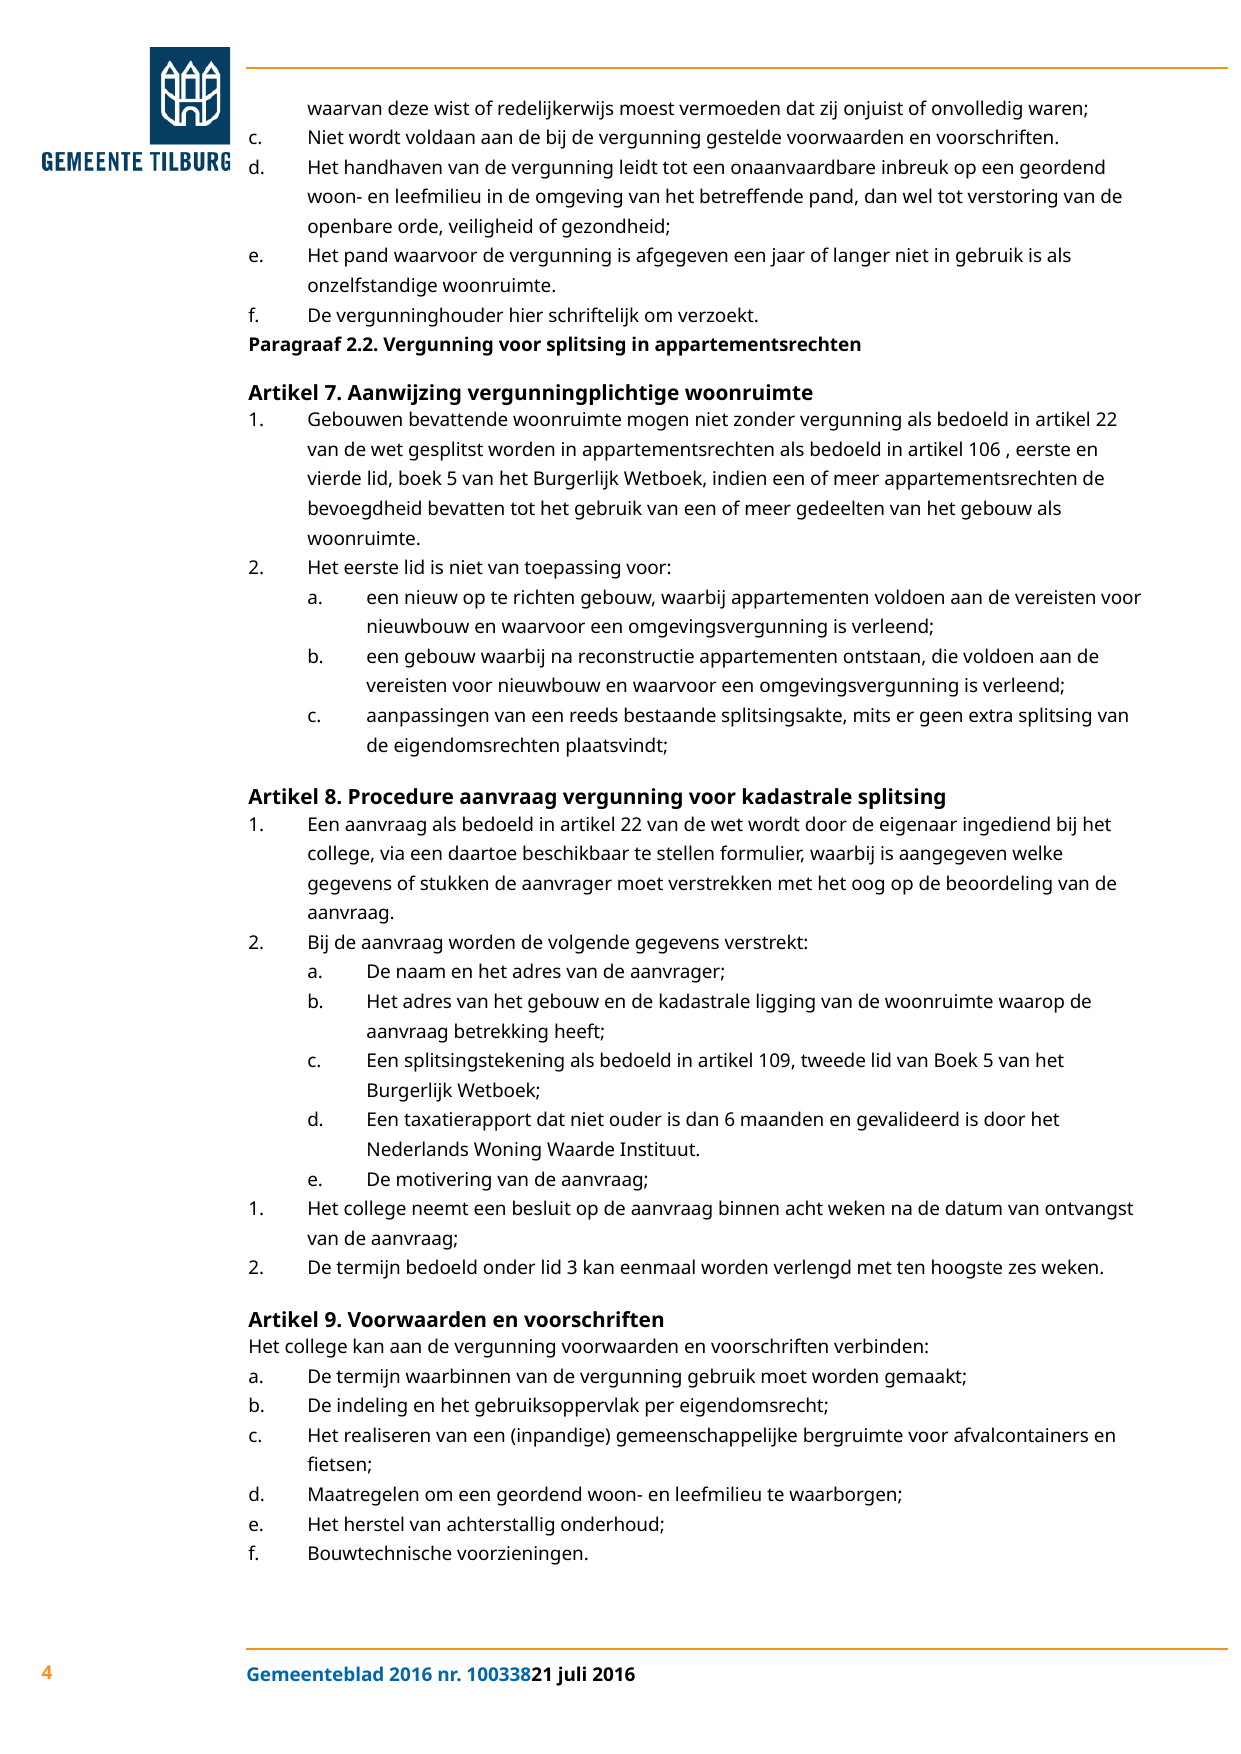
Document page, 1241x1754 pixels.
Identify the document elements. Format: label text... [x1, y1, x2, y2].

list De vergunninghouder hier schriftelijk om verzoekt. [248, 302, 1152, 328]
list Bouwtechnische voorzieningen. [248, 1540, 1152, 1566]
list Het pand waarvoor de vergunning is afgegeven een jaar of langer niet in gebruik is als onzelfstandige woonruimte. [248, 243, 1152, 298]
list Het college neemt een besluit op de aanvraag binnen acht weken na de datum van ontvangst van de aanvraag; [248, 1195, 1152, 1251]
text Paragraaf 2.2. Vergunning voor splitsing in appartementsrechten [248, 331, 1152, 357]
text Artikel 8. Procedure aanvraag vergunning voor kadastrale splitsing [248, 782, 1152, 811]
text Artikel 7. Aanwijzing vergunningplichtige woonruimte [248, 378, 1152, 406]
list aanpassingen van een reeds bestaande splitsingsakte, mits er geen extra splitsing van de eigendomsrechten plaatsvindt; [307, 702, 1152, 758]
list De termijn bedoeld onder lid 3 kan eenmaal worden verlengd met ten hoogste zes weken. [248, 1254, 1152, 1280]
list Een aanvraag als bedoeld in artikel 22 van de wet wordt door de eigenaar ingediend bij het college, via een daartoe beschikbaar te stellen formulier, waarbij is aangegeven welke gegevens of stukken de aanvrager moet verstrekken met het oog op de beoordeling van de aanvraag. [248, 811, 1152, 925]
list Maatregelen om een geordend woon- en leefmilieu te waarborgen; [248, 1481, 1152, 1507]
list Het eerste lid is niet van toepassing voor: [248, 554, 1152, 580]
picture [41, 47, 231, 172]
list Het adres van het gebouw en de kadastrale ligging van de woonruimte waarop de aanvraag betrekking heeft; [307, 988, 1152, 1043]
list Het handhaven van de vergunning leidt tot een onaanvaardbare inbreuk op een geordend woon- en leefmilieu in de omgeving van het betreffende pand, dan wel tot verstoring van de openbare orde, veiligheid of gezondheid; [248, 154, 1152, 239]
list een nieuw op te richten gebouw, waarbij appartementen voldoen aan de vereisten voor nieuwbouw en waarvoor een omgevingsvergunning is verleend; [307, 584, 1152, 639]
list Bij de aanvraag worden de volgende gegevens verstrekt: [248, 929, 1152, 955]
list De naam en het adres van de aanvrager; [307, 959, 1152, 984]
list waarvan deze wist of redelijkerwijs moest vermoeden dat zij onjuist of onvolledig waren; [248, 95, 1152, 121]
list Een taxatierapport dat niet ouder is dan 6 maanden en gevalideerd is door het Nederlands Woning Waarde Instituut. [307, 1107, 1152, 1162]
list Het realiseren van een (inpandige) gemeenschappelijke bergruimte voor afvalcontainers en fietsen; [248, 1422, 1152, 1477]
list De motivering van de aanvraag; [307, 1166, 1152, 1191]
list Een splitsingstekening als bedoeld in artikel 109, tweede lid van Boek 5 van het Burgerlijk Wetboek; [307, 1047, 1152, 1103]
list De termijn waarbinnen van de vergunning gebruik moet worden gemaakt; [248, 1363, 1152, 1389]
text Het college kan aan de vergunning voorwaarden en voorschriften verbinden: [248, 1333, 1152, 1359]
list een gebouw waarbij na reconstructie appartementen ontstaan, die voldoen aan de vereisten voor nieuwbouw en waarvoor een omgevingsvergunning is verleend; [307, 643, 1152, 698]
list Gebouwen bevattende woonruimte mogen niet zonder vergunning als bedoeld in artikel 22 van de wet gesplitst worden in appartementsrechten als bedoeld in artikel 106 , eerste en vierde lid, boek 5 van het Burgerlijk Wetboek, indien een of meer appartementsrechten de bevoegdheid bevatten tot het gebruik van een of meer gedeelten van het gebouw als woonruimte. [248, 406, 1152, 551]
list De indeling en het gebruiksoppervlak per eigendomsrecht; [248, 1392, 1152, 1418]
list Niet wordt voldaan aan de bij de vergunning gestelde voorwaarden en voorschriften. [248, 124, 1152, 150]
text Artikel 9. Voorwaarden en voorschriften [248, 1305, 1152, 1333]
list Het herstel van achterstallig onderhoud; [248, 1511, 1152, 1537]
